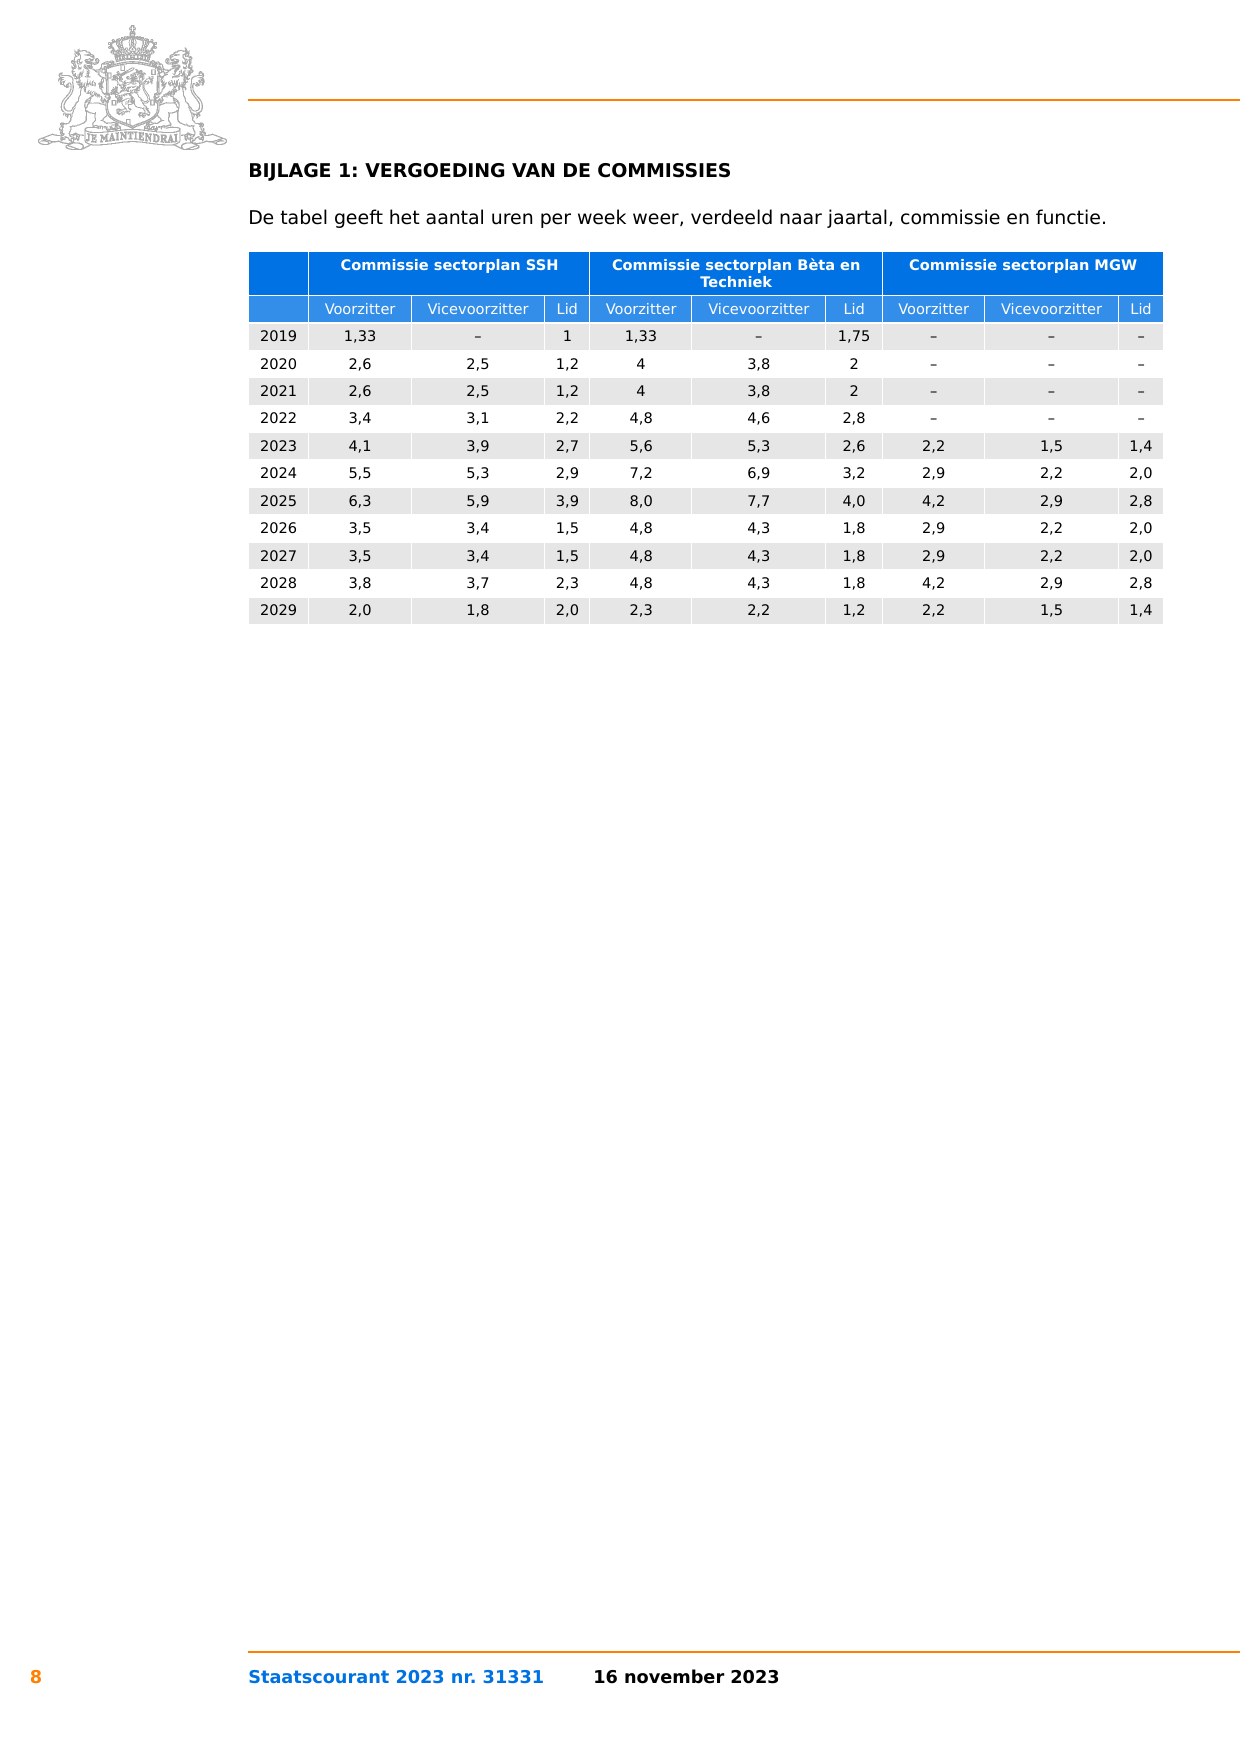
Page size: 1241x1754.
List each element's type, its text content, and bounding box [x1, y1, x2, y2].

table_cell Vicevoorzitter [985, 296, 1118, 322]
table_cell 2,5 [412, 351, 544, 377]
table_cell – [1119, 406, 1163, 432]
table_cell – [985, 378, 1118, 405]
table_cell Voorzitter [883, 296, 984, 322]
table_cell 2,0 [1119, 543, 1163, 569]
table_cell 2,2 [545, 406, 589, 432]
table_cell 2,2 [985, 461, 1118, 487]
table_cell Lid [1119, 296, 1163, 322]
table_cell 2,7 [545, 433, 589, 459]
table_cell – [1119, 324, 1163, 350]
table_cell 2022 [249, 406, 308, 432]
table_cell 8,0 [590, 488, 691, 514]
table_cell 2,3 [590, 598, 691, 624]
table_cell 4,8 [590, 570, 691, 596]
table_cell 1,2 [826, 598, 882, 624]
table_cell – [985, 406, 1118, 432]
table_cell – [883, 324, 984, 350]
table_cell – [1119, 378, 1163, 405]
subtitle BIJLAGE 1: VERGOEDING VAN DE COMMISSIES [248, 160, 1163, 182]
table_cell 1,2 [545, 378, 589, 405]
table_cell 4,8 [590, 406, 691, 432]
table_cell 6,3 [309, 488, 411, 514]
table_header [249, 252, 308, 295]
table_cell 2025 [249, 488, 308, 514]
table_cell 2,3 [545, 570, 589, 596]
table_cell 4,2 [883, 488, 984, 514]
table_cell 2,9 [883, 461, 984, 487]
table_cell 2,2 [985, 543, 1118, 569]
table_cell 4,8 [590, 543, 691, 569]
table_cell 2,0 [309, 598, 411, 624]
table_cell 2 [826, 351, 882, 377]
table_cell 2019 [249, 324, 308, 350]
table_cell 1,33 [590, 324, 691, 350]
table_cell 7,7 [692, 488, 825, 514]
table_cell 4,3 [692, 570, 825, 596]
table_cell 3,4 [412, 543, 544, 569]
table_cell 2,9 [985, 488, 1118, 514]
table_cell 3,8 [309, 570, 411, 596]
table_cell 2026 [249, 515, 308, 542]
table_header Commissie sectorplan MGW [883, 252, 1163, 295]
table_cell 2,0 [1119, 515, 1163, 542]
table_cell 2023 [249, 433, 308, 459]
table_cell 2,9 [545, 461, 589, 487]
table_cell 1,8 [826, 543, 882, 569]
table_cell 3,4 [309, 406, 411, 432]
table_cell 2,6 [309, 378, 411, 405]
table_cell Voorzitter [309, 296, 411, 322]
table_cell 1,8 [412, 598, 544, 624]
table_cell 3,1 [412, 406, 544, 432]
table_cell 2020 [249, 351, 308, 377]
table_cell 2,6 [309, 351, 411, 377]
table_cell 2,0 [1119, 461, 1163, 487]
table_cell 2,9 [883, 543, 984, 569]
table_cell 1,2 [545, 351, 589, 377]
table_cell 2028 [249, 570, 308, 596]
text De tabel geeft het aantal uren per week weer, verdeeld naar jaartal, commissie en functie. [248, 207, 1163, 229]
table_cell 3,9 [545, 488, 589, 514]
table_cell 1,5 [545, 515, 589, 542]
table_cell 3,7 [412, 570, 544, 596]
table_cell 2,2 [985, 515, 1118, 542]
picture [38, 25, 227, 150]
table_cell 2,6 [826, 433, 882, 459]
table_cell 3,8 [692, 378, 825, 405]
table_cell 2,8 [1119, 570, 1163, 596]
table_cell 1,4 [1119, 433, 1163, 459]
table_cell 2,2 [692, 598, 825, 624]
table_cell 4,3 [692, 543, 825, 569]
table_cell 2027 [249, 543, 308, 569]
table_cell 4 [590, 378, 691, 405]
table_cell 3,8 [692, 351, 825, 377]
table_cell 4,1 [309, 433, 411, 459]
table_cell – [985, 324, 1118, 350]
table_cell 2,2 [883, 598, 984, 624]
table_cell 2,0 [545, 598, 589, 624]
table_cell 2,2 [883, 433, 984, 459]
table_cell 4,3 [692, 515, 825, 542]
table_cell – [883, 351, 984, 377]
table_cell 3,5 [309, 543, 411, 569]
table_cell 4 [590, 351, 691, 377]
table_cell – [1119, 351, 1163, 377]
table_cell 5,5 [309, 461, 411, 487]
table_cell – [985, 351, 1118, 377]
table_cell 1,5 [985, 433, 1118, 459]
table_cell 1 [545, 324, 589, 350]
table_header Commissie sectorplan SSH [309, 252, 589, 295]
table_cell 1,5 [985, 598, 1118, 624]
table_cell 4,6 [692, 406, 825, 432]
table_cell 5,3 [692, 433, 825, 459]
table_cell 1,4 [1119, 598, 1163, 624]
table_cell 2024 [249, 461, 308, 487]
table_cell 1,33 [309, 324, 411, 350]
table_cell [249, 296, 308, 322]
table_cell 2,9 [985, 570, 1118, 596]
table_cell 4,8 [590, 515, 691, 542]
table_cell 1,8 [826, 570, 882, 596]
table_cell 1,75 [826, 324, 882, 350]
table_header Commissie sectorplan Bèta en Techniek [590, 252, 882, 295]
table_cell 7,2 [590, 461, 691, 487]
table_cell Vicevoorzitter [412, 296, 544, 322]
table_cell 2021 [249, 378, 308, 405]
table_cell – [412, 324, 544, 350]
table_cell 4,0 [826, 488, 882, 514]
table_cell 1,5 [545, 543, 589, 569]
table_cell 2,8 [1119, 488, 1163, 514]
table_cell 6,9 [692, 461, 825, 487]
table_cell Vicevoorzitter [692, 296, 825, 322]
table_cell 2,5 [412, 378, 544, 405]
table_cell 5,9 [412, 488, 544, 514]
table_cell 2 [826, 378, 882, 405]
table_cell 2,8 [826, 406, 882, 432]
table_cell 2,9 [883, 515, 984, 542]
table_cell 5,6 [590, 433, 691, 459]
table_cell – [883, 406, 984, 432]
table_cell 3,2 [826, 461, 882, 487]
table_cell 2029 [249, 598, 308, 624]
table_cell – [883, 378, 984, 405]
table_cell 3,5 [309, 515, 411, 542]
table_cell – [692, 324, 825, 350]
table_cell 5,3 [412, 461, 544, 487]
table_cell Lid [545, 296, 589, 322]
table_cell 4,2 [883, 570, 984, 596]
table_cell Lid [826, 296, 882, 322]
table_cell 3,4 [412, 515, 544, 542]
table_cell 1,8 [826, 515, 882, 542]
table_cell 3,9 [412, 433, 544, 459]
table_cell Voorzitter [590, 296, 691, 322]
